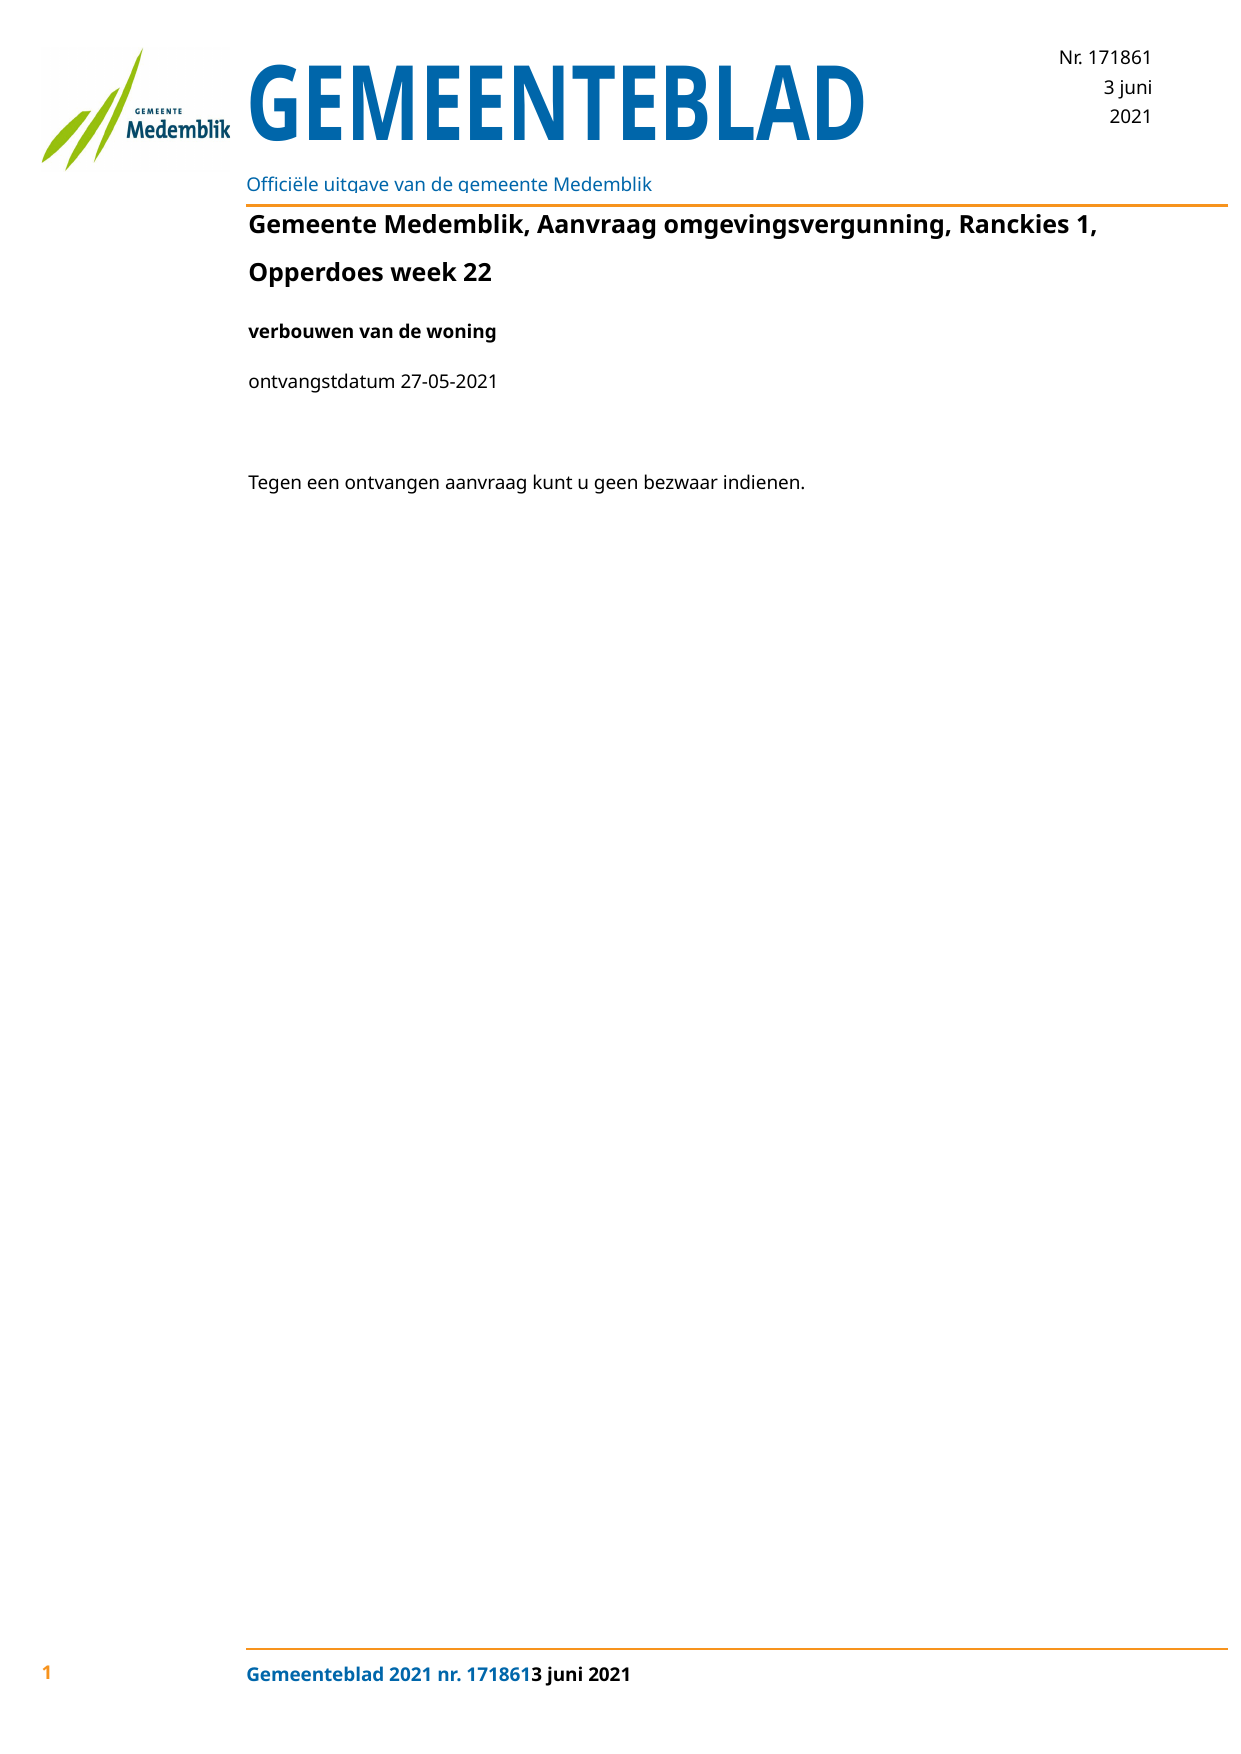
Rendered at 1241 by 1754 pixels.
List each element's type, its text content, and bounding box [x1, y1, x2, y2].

text ontvangstdatum 27-05-2021 [248, 368, 1152, 394]
picture [41, 47, 231, 172]
text Gemeente Medemblik, Aanvraag omgevingsvergunning, Ranckies 1, Opperdoes week 22 [248, 207, 1152, 288]
text Tegen een ontvangen aanvraag kunt u geen bezwaar indienen. [248, 469, 1152, 495]
text verbouwen van de woning [248, 318, 1152, 344]
